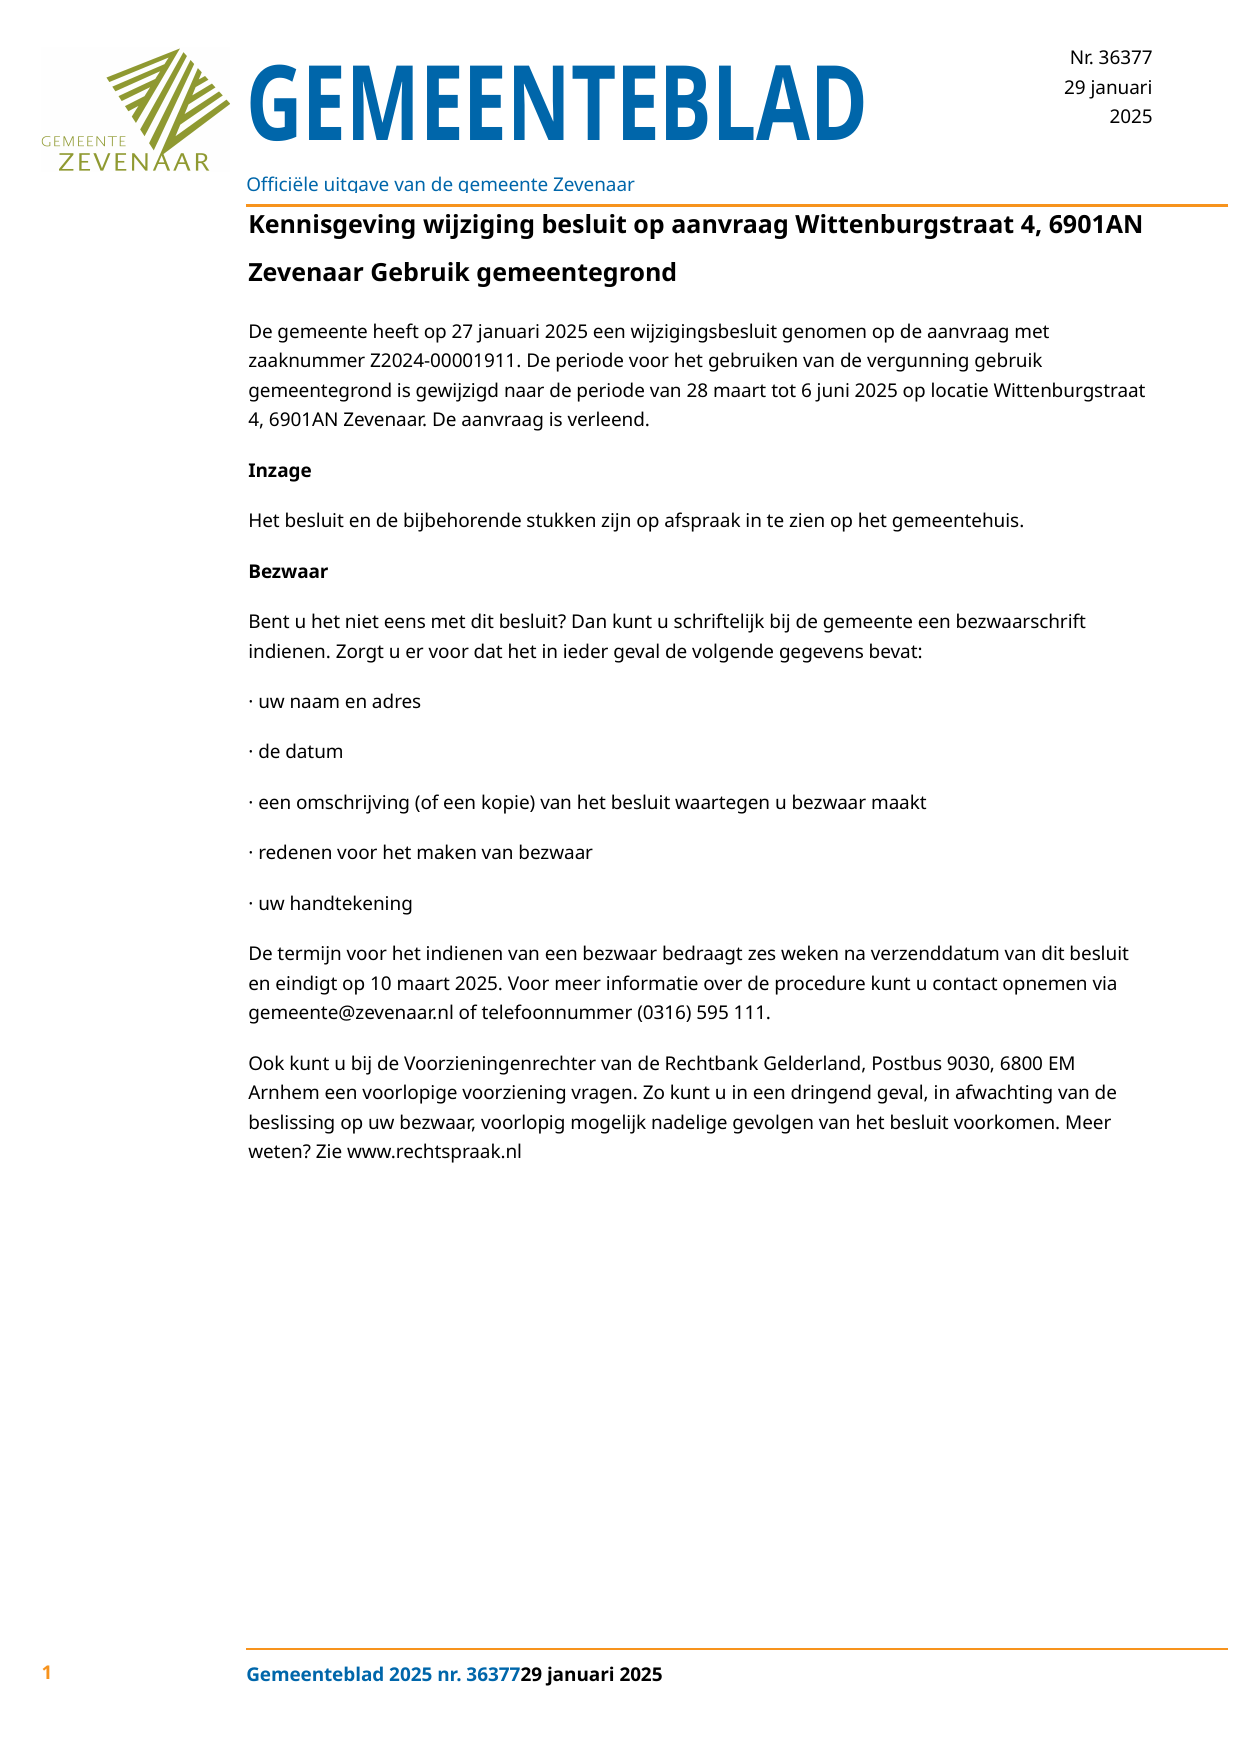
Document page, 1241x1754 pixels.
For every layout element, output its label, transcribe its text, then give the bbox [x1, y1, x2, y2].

text De gemeente heeft op 27 januari 2025 een wijzigingsbesluit genomen op de aanvraag met zaaknummer Z2024-00001911. De periode voor het gebruiken van de vergunning gebruik gemeentegrond is gewijzigd naar de periode van 28 maart tot 6 juni 2025 op locatie Wittenburgstraat 4, 6901AN Zevenaar. De aanvraag is verleend. [248, 318, 1152, 432]
text De termijn voor het indienen van een bezwaar bedraagt zes weken na verzenddatum van dit besluit en eindigt op 10 maart 2025. Voor meer informatie over de procedure kunt u contact opnemen via gemeente@zevenaar.nl of telefoonnummer (0316) 595 111. [248, 940, 1152, 1025]
text Ook kunt u bij de Voorzieningenrechter van de Rechtbank Gelderland, Postbus 9030, 6800 EM Arnhem een voorlopige voorziening vragen. Zo kunt u in een dringend geval, in afwachting van de beslissing op uw bezwaar, voorlopig mogelijk nadelige gevolgen van het besluit voorkomen. Meer weten? Zie www.rechtspraak.nl [248, 1050, 1152, 1164]
picture [41, 47, 231, 172]
text · een omschrijving (of een kopie) van het besluit waartegen u bezwaar maakt [248, 789, 1152, 815]
text Bezwaar [248, 558, 1152, 584]
text · redenen voor het maken van bezwaar [248, 839, 1152, 865]
text · uw handtekening [248, 890, 1152, 916]
text · de datum [248, 739, 1152, 764]
text Het besluit en de bijbehorende stukken zijn op afspraak in te zien op het gemeentehuis. [248, 507, 1152, 533]
text Inzage [248, 457, 1152, 483]
text · uw naam en adres [248, 688, 1152, 714]
text Kennisgeving wijziging besluit op aanvraag Wittenburgstraat 4, 6901AN Zevenaar Gebruik gemeentegrond [248, 207, 1152, 288]
text Bent u het niet eens met dit besluit? Dan kunt u schriftelijk bij de gemeente een bezwaarschrift indienen. Zorgt u er voor dat het in ieder geval de volgende gegevens bevat: [248, 608, 1152, 664]
